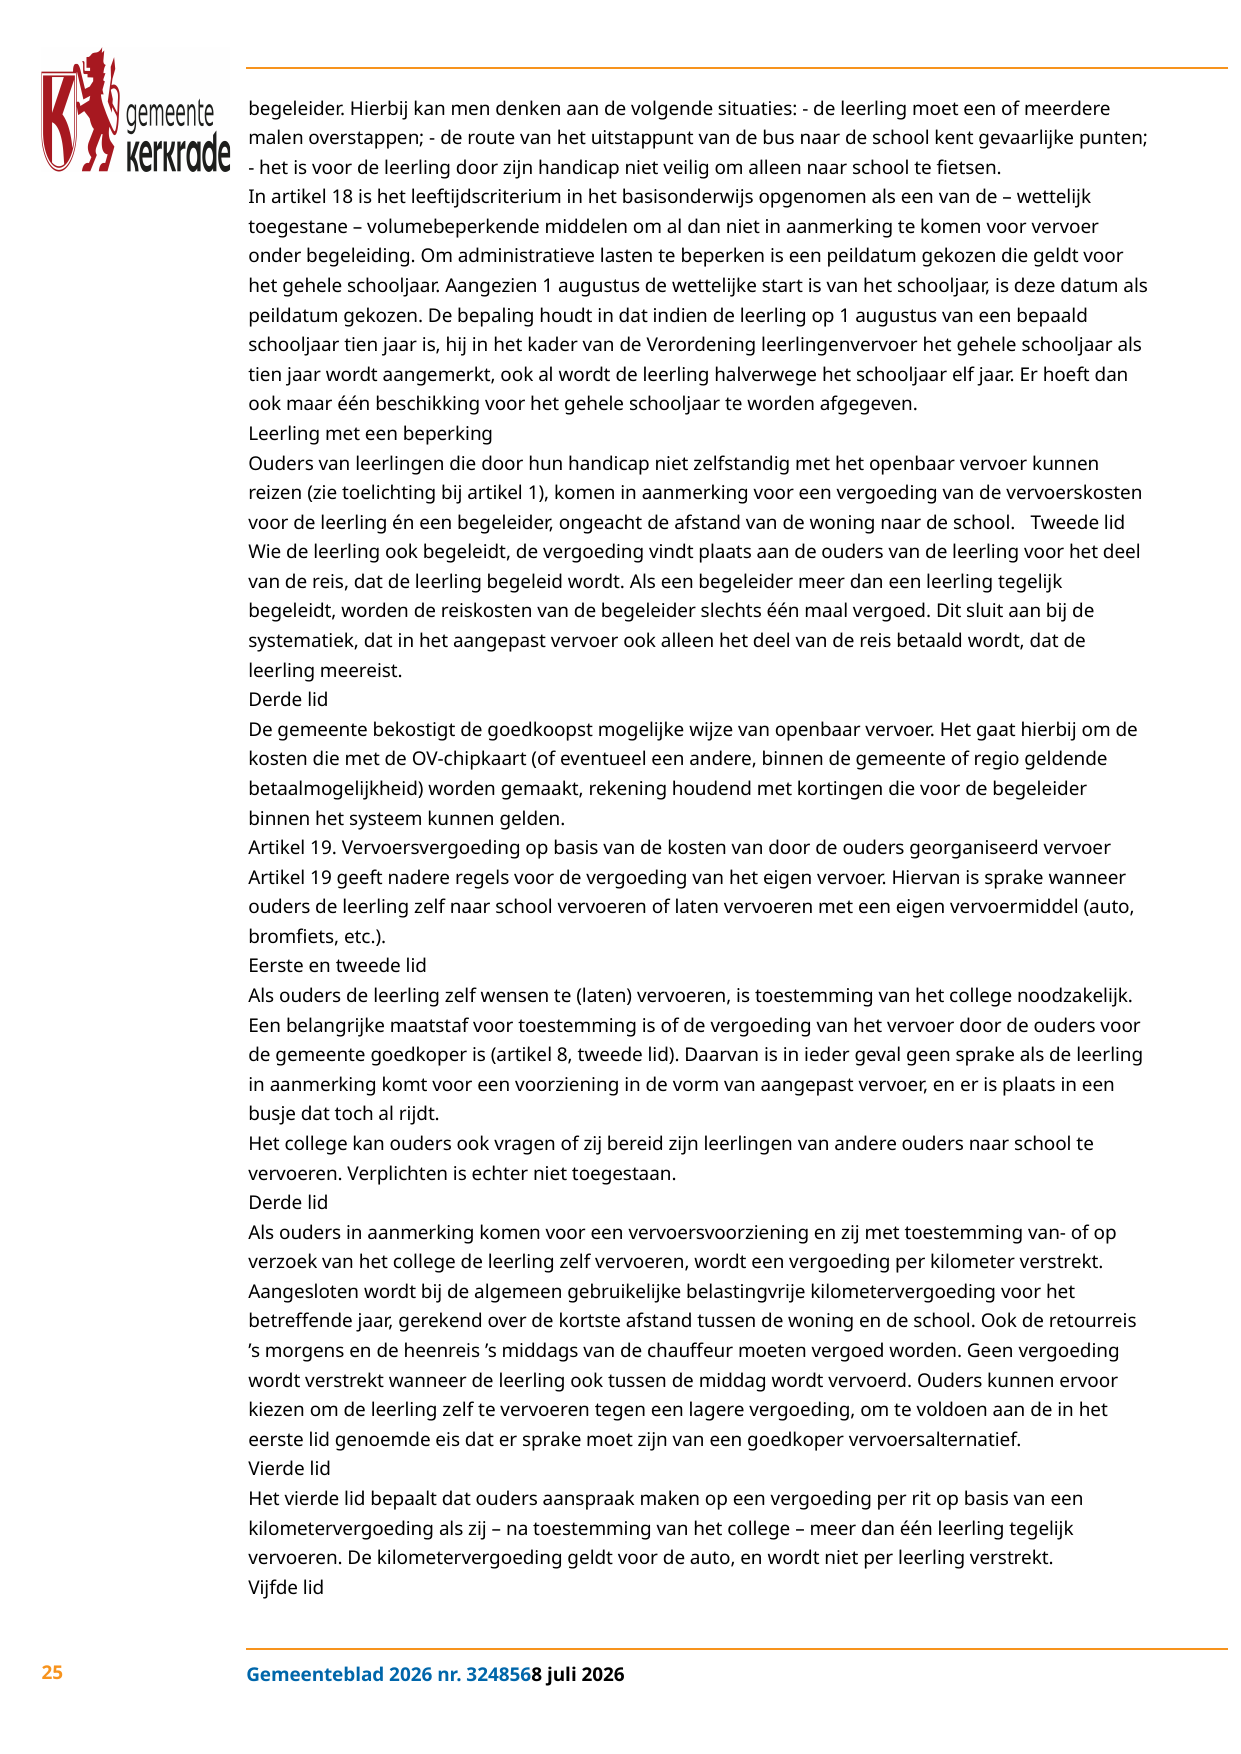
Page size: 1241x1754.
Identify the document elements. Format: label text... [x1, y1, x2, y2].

text De gemeente bekostigt de goedkoopst mogelijke wijze van openbaar vervoer. Het gaat hierbij om de kosten die met de OV-chipkaart (of eventueel een andere, binnen de gemeente of regio geldende betaalmogelijkheid) worden gemaakt, rekening houdend met kortingen die voor de begeleider binnen het systeem kunnen gelden. [248, 716, 1152, 831]
text Het college kan ouders ook vragen of zij bereid zijn leerlingen van andere ouders naar school te vervoeren. Verplichten is echter niet toegestaan. [248, 1130, 1152, 1186]
text Als ouders de leerling zelf wensen te (laten) vervoeren, is toestemming van het college noodzakelijk. Een belangrijke maatstaf voor toestemming is of de vergoeding van het vervoer door de ouders voor de gemeente goedkoper is (artikel 8, tweede lid). Daarvan is in ieder geval geen sprake als de leerling in aanmerking komt voor een voorziening in de vorm van aangepast vervoer, en er is plaats in een busje dat toch al rijdt. [248, 982, 1152, 1126]
text Derde lid [248, 686, 1152, 712]
text Artikel 19 geeft nadere regels voor de vergoeding van het eigen vervoer. Hiervan is sprake wanneer ouders de leerling zelf naar school vervoeren of laten vervoeren met een eigen vervoermiddel (auto, bromfiets, etc.). [248, 864, 1152, 949]
text Het vierde lid bepaalt dat ouders aanspraak maken op een vergoeding per rit op basis van een kilometervergoeding als zij – na toestemming van het college – meer dan één leerling tegelijk vervoeren. De kilometervergoeding geldt voor de auto, en wordt niet per leerling verstrekt. [248, 1485, 1152, 1570]
text Leerling met een beperking [248, 420, 1152, 446]
text Wie de leerling ook begeleidt, de vergoeding vindt plaats aan de ouders van de leerling voor het deel van de reis, dat de leerling begeleid wordt. Als een begeleider meer dan een leerling tegelijk begeleidt, worden de reiskosten van de begeleider slechts één maal vergoed. Dit sluit aan bij de systematiek, dat in het aangepast vervoer ook alleen het deel van de reis betaald wordt, dat de leerling meereist. [248, 538, 1152, 683]
text Als ouders in aanmerking komen voor een vervoersvoorziening en zij met toestemming van- of op verzoek van het college de leerling zelf vervoeren, wordt een vergoeding per kilometer verstrekt. Aangesloten wordt bij de algemeen gebruikelijke belastingvrije kilometervergoeding voor het betreffende jaar, gerekend over de kortste afstand tussen de woning en de school. Ook de retourreis ’s morgens en de heenreis ’s middags van de chauffeur moeten vergoed worden. Geen vergoeding wordt verstrekt wanneer de leerling ook tussen de middag wordt vervoerd. Ouders kunnen ervoor kiezen om de leerling zelf te vervoeren tegen een lagere vergoeding, om te voldoen aan de in het eerste lid genoemde eis dat er sprake moet zijn van een goedkoper vervoersalternatief. [248, 1219, 1152, 1452]
text Artikel 19. Vervoersvergoeding op basis van de kosten van door de ouders georganiseerd vervoer [248, 834, 1152, 860]
text Vijfde lid [248, 1574, 1152, 1600]
text Derde lid [248, 1189, 1152, 1215]
text Eerste en tweede lid [248, 953, 1152, 978]
picture [41, 47, 231, 172]
text Ouders van leerlingen die door hun handicap niet zelfstandig met het openbaar vervoer kunnen reizen (zie toelichting bij artikel 1), komen in aanmerking voor een vergoeding van de vervoerskosten voor de leerling én een begeleider, ongeacht de afstand van de woning naar de school. Tweede lid [248, 450, 1152, 535]
text begeleider. Hierbij kan men denken aan de volgende situaties: - de leerling moet een of meerdere malen overstappen; - de route van het uitstappunt van de bus naar de school kent gevaarlijke punten; - het is voor de leerling door zijn handicap niet veilig om alleen naar school te fietsen. [248, 95, 1152, 180]
text In artikel 18 is het leeftijdscriterium in het basisonderwijs opgenomen als een van de – wettelijk toegestane – volumebeperkende middelen om al dan niet in aanmerking te komen voor vervoer onder begeleiding. Om administratieve lasten te beperken is een peildatum gekozen die geldt voor het gehele schooljaar. Aangezien 1 augustus de wettelijke start is van het schooljaar, is deze datum als peildatum gekozen. De bepaling houdt in dat indien de leerling op 1 augustus van een bepaald schooljaar tien jaar is, hij in het kader van de Verordening leerlingenvervoer het gehele schooljaar als tien jaar wordt aangemerkt, ook al wordt de leerling halverwege het schooljaar elf jaar. Er hoeft dan ook maar één beschikking voor het gehele schooljaar te worden afgegeven. [248, 183, 1152, 416]
text Vierde lid [248, 1456, 1152, 1481]
